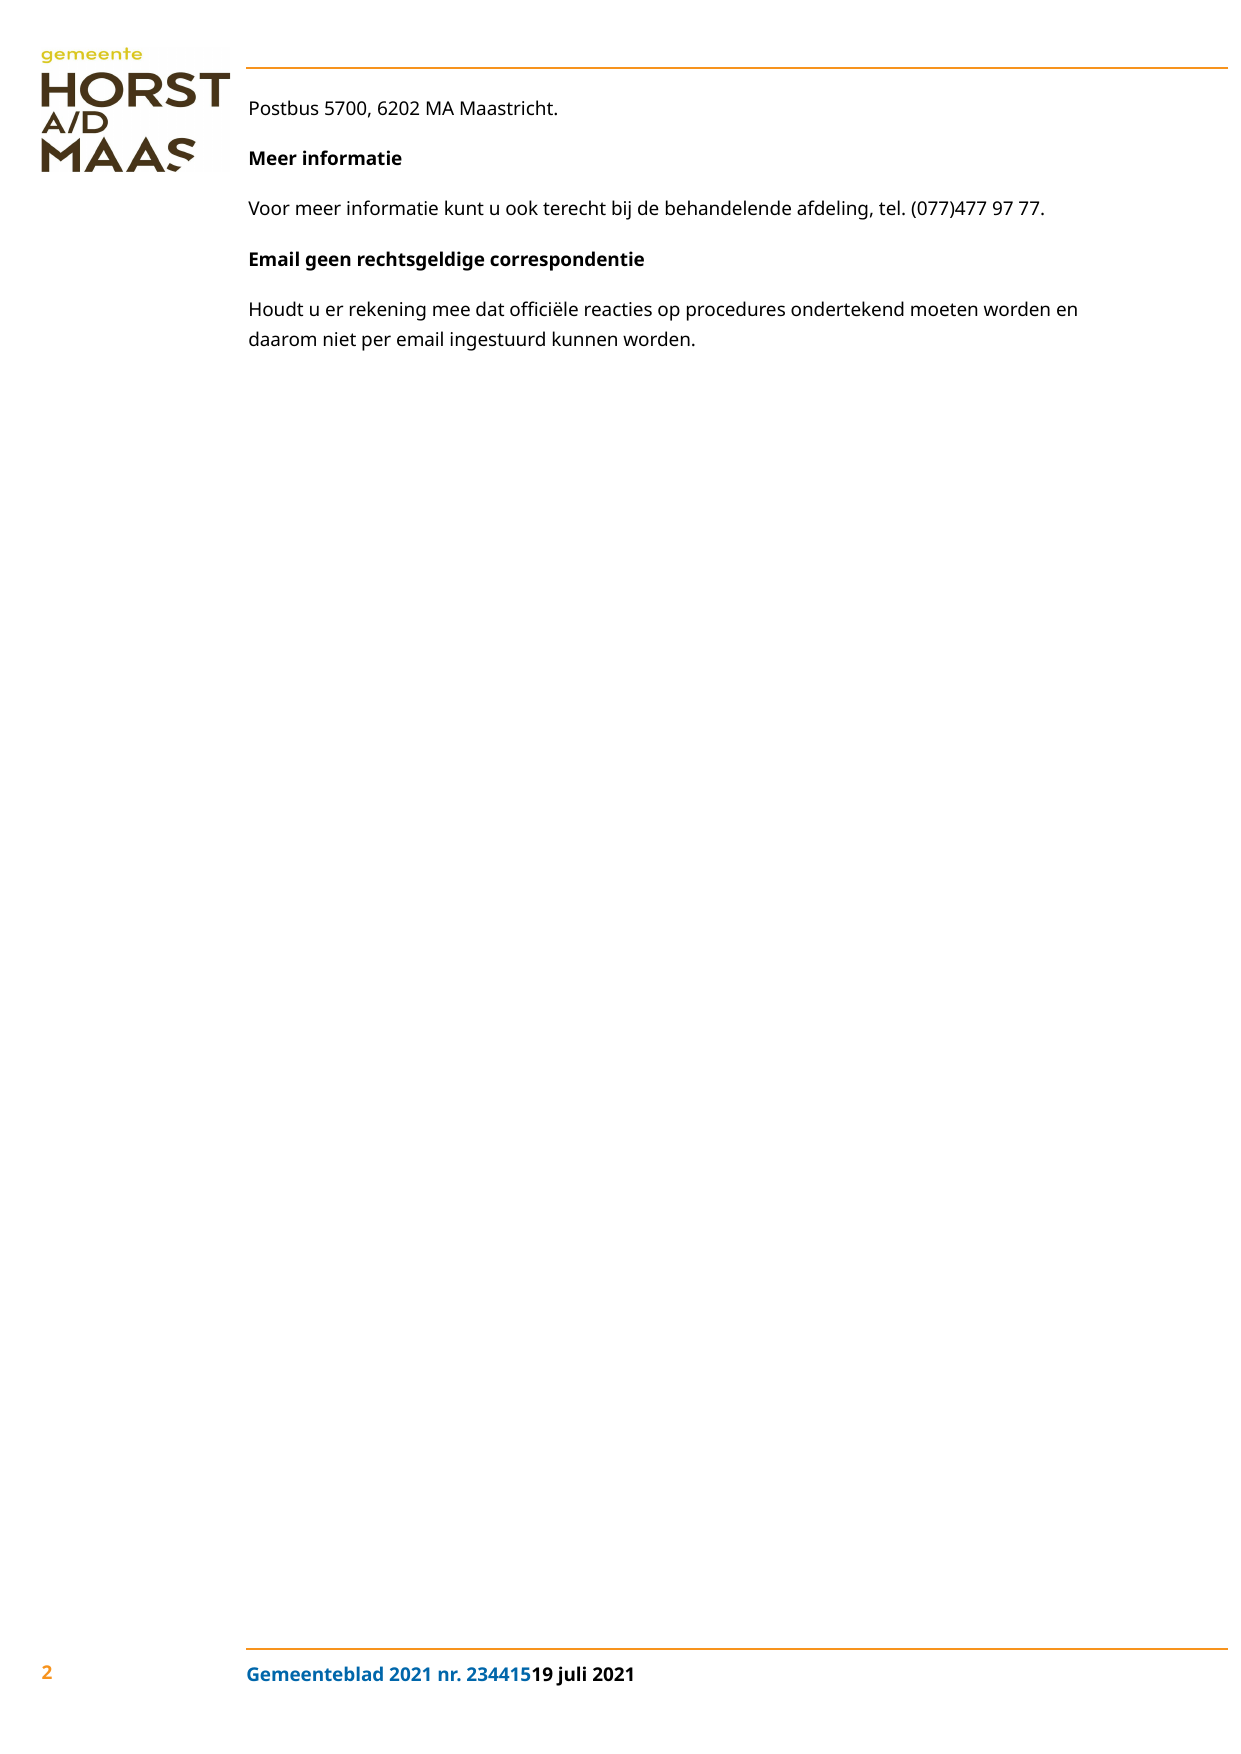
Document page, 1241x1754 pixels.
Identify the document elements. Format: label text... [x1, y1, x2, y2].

text Meer informatie [248, 145, 1152, 171]
text Postbus 5700, 6202 MA Maastricht. [248, 95, 1152, 121]
text Email geen rechtsgeldige correspondentie [248, 246, 1152, 272]
picture [41, 47, 231, 172]
text Houdt u er rekening mee dat officiële reacties op procedures ondertekend moeten worden en daarom niet per email ingestuurd kunnen worden. [248, 296, 1152, 352]
text Voor meer informatie kunt u ook terecht bij de behandelende afdeling, tel. (077)477 97 77. [248, 196, 1152, 221]
